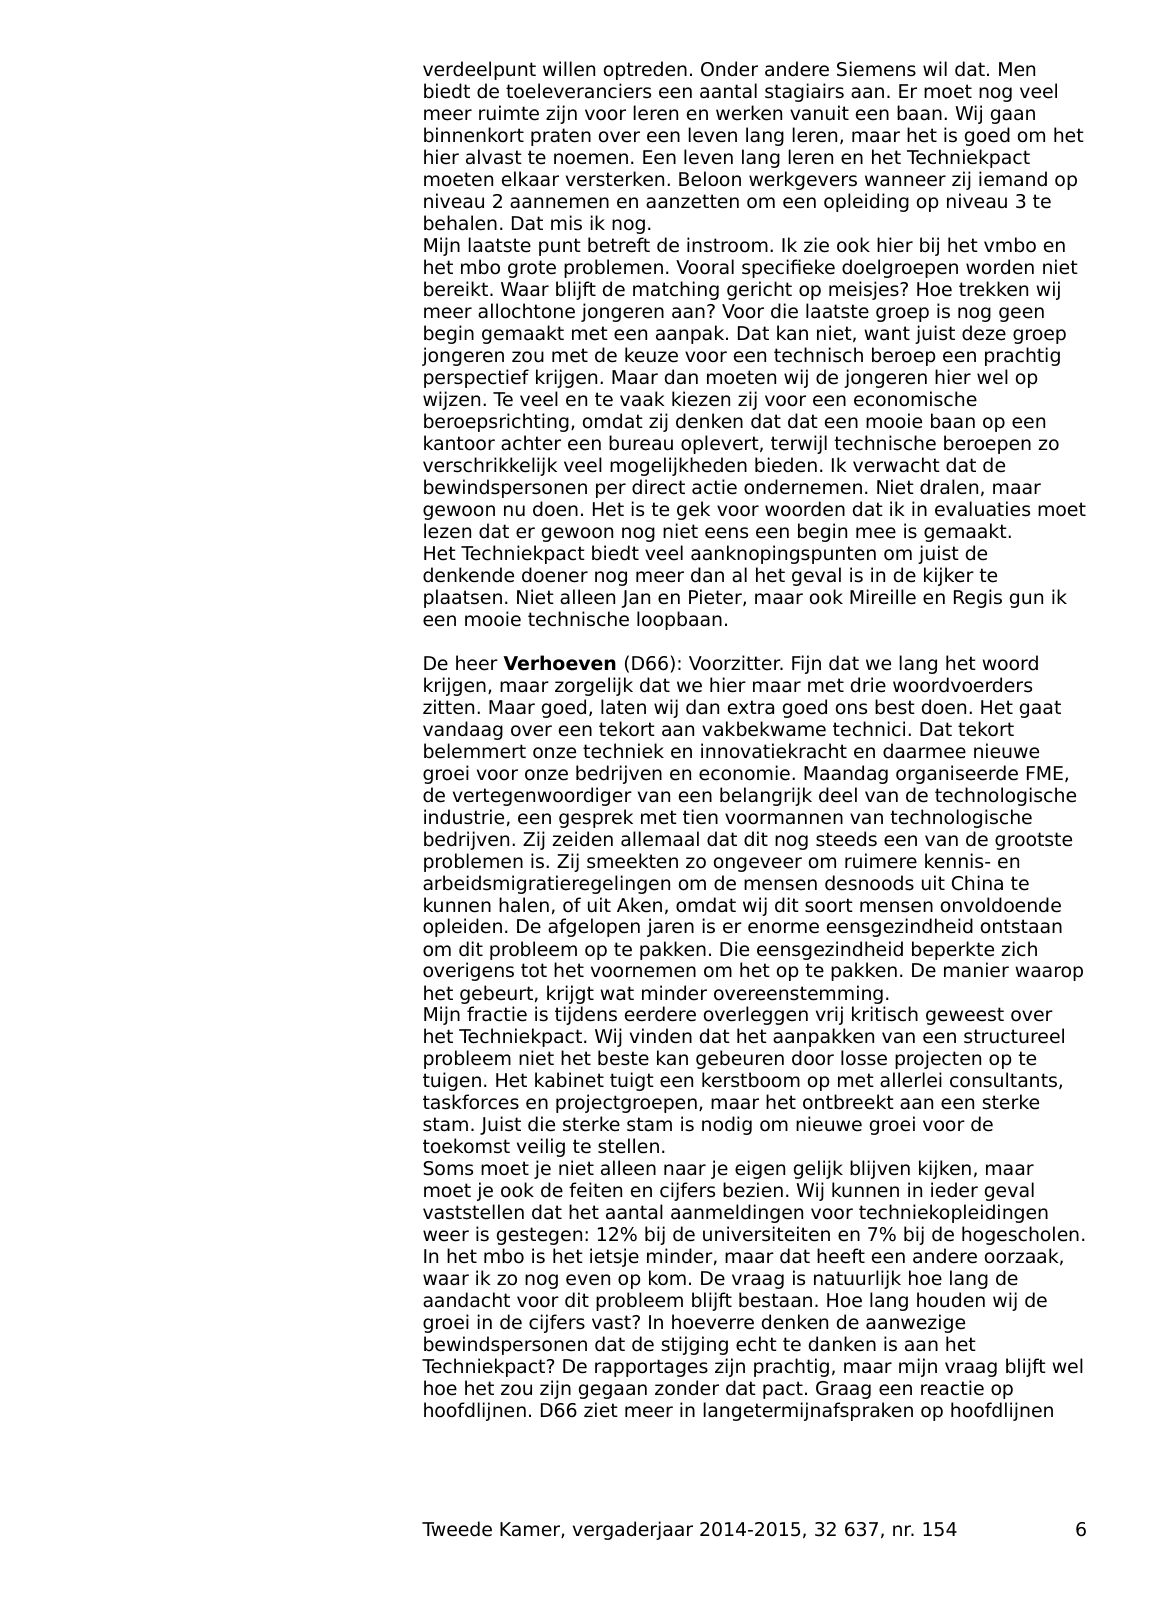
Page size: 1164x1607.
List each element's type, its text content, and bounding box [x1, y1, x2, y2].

text Het Techniekpact biedt veel aanknopingspunten om juist de denkende doener nog meer dan al het geval is in de kijker te plaatsen. Niet alleen Jan en Pieter, maar ook Mireille en Regis gun ik een mooie technische loopbaan. [422, 543, 1087, 631]
text Mijn laatste punt betreft de instroom. Ik zie ook hier bij het vmbo en het mbo grote problemen. Vooral specifieke doelgroepen worden niet bereikt. Waar blijft de matching gericht op meisjes? Hoe trekken wij meer allochtone jongeren aan? Voor die laatste groep is nog geen begin gemaakt met een aanpak. Dat kan niet, want juist deze groep jongeren zou met de keuze voor een technisch beroep een prachtig perspectief krijgen. Maar dan moeten wij de jongeren hier wel op wijzen. Te veel en te vaak kiezen zij voor een economische beroepsrichting, omdat zij denken dat dat een mooie baan op een kantoor achter een bureau oplevert, terwijl technische beroepen zo verschrikkelijk veel mogelijkheden bieden. Ik verwacht dat de bewindspersonen per direct actie ondernemen. Niet dralen, maar gewoon nu doen. Het is te gek voor woorden dat ik in evaluaties moet lezen dat er gewoon nog niet eens een begin mee is gemaakt. [422, 235, 1087, 543]
text De heer Verhoeven (D66): Voorzitter. Fijn dat we lang het woord krijgen, maar zorgelijk dat we hier maar met drie woordvoerders zitten. Maar goed, laten wij dan extra goed ons best doen. Het gaat vandaag over een tekort aan vakbekwame technici. Dat tekort belemmert onze techniek en innovatiekracht en daarmee nieuwe groei voor onze bedrijven en economie. Maandag organiseerde FME, de vertegenwoordiger van een belangrijk deel van de technologische industrie, een gesprek met tien voormannen van technologische bedrijven. Zij zeiden allemaal dat dit nog steeds een van de grootste problemen is. Zij smeekten zo ongeveer om ruimere kennis- en arbeidsmigratieregelingen om de mensen desnoods uit China te kunnen halen, of uit Aken, omdat wij dit soort mensen onvoldoende opleiden. De afgelopen jaren is er enorme eensgezindheid ontstaan om dit probleem op te pakken. Die eensgezindheid beperkte zich overigens tot het voornemen om het op te pakken. De manier waarop het gebeurt, krijgt wat minder overeenstemming. [422, 653, 1087, 1004]
text Mijn fractie is tijdens eerdere overleggen vrij kritisch geweest over het Techniekpact. Wij vinden dat het aanpakken van een structureel probleem niet het beste kan gebeuren door losse projecten op te tuigen. Het kabinet tuigt een kerstboom op met allerlei consultants, taskforces en projectgroepen, maar het ontbreekt aan een sterke stam. Juist die sterke stam is nodig om nieuwe groei voor de toekomst veilig te stellen. [422, 1004, 1087, 1158]
text verdeelpunt willen optreden. Onder andere Siemens wil dat. Men biedt de toeleveranciers een aantal stagiairs aan. Er moet nog veel meer ruimte zijn voor leren en werken vanuit een baan. Wij gaan binnenkort praten over een leven lang leren, maar het is goed om het hier alvast te noemen. Een leven lang leren en het Techniekpact moeten elkaar versterken. Beloon werkgevers wanneer zij iemand op niveau 2 aannemen en aanzetten om een opleiding op niveau 3 te behalen. Dat mis ik nog. [422, 59, 1087, 235]
text Soms moet je niet alleen naar je eigen gelijk blijven kijken, maar moet je ook de feiten en cijfers bezien. Wij kunnen in ieder geval vaststellen dat het aantal aanmeldingen voor techniekopleidingen weer is gestegen: 12% bij de universiteiten en 7% bij de hogescholen. In het mbo is het ietsje minder, maar dat heeft een andere oorzaak, waar ik zo nog even op kom. De vraag is natuurlijk hoe lang de aandacht voor dit probleem blijft bestaan. Hoe lang houden wij de groei in de cijfers vast? In hoeverre denken de aanwezige bewindspersonen dat de stijging echt te danken is aan het Techniekpact? De rapportages zijn prachtig, maar mijn vraag blijft wel hoe het zou zijn gegaan zonder dat pact. Graag een reactie op hoofdlijnen. D66 ziet meer in langetermijnafspraken op hoofdlijnen [422, 1158, 1087, 1422]
